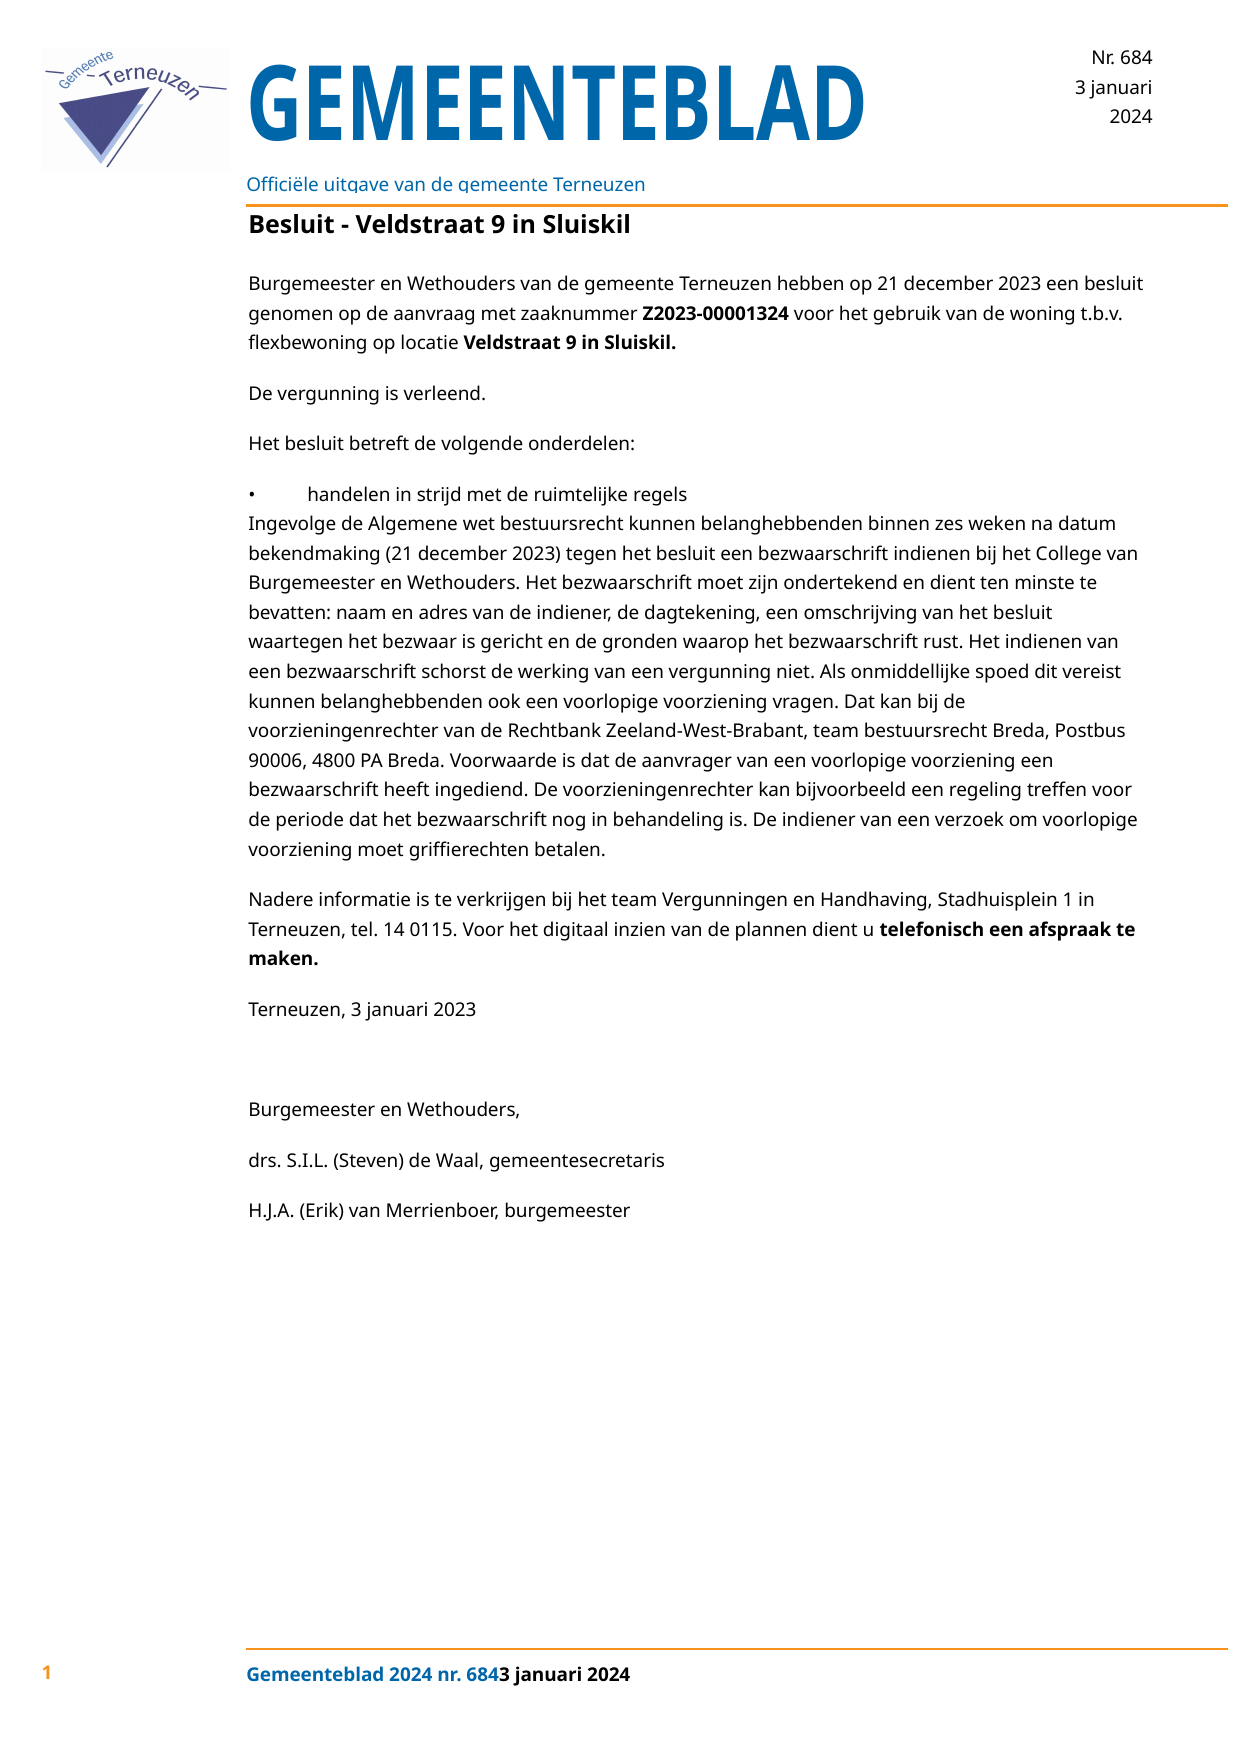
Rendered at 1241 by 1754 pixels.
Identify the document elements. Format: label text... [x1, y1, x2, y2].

text Burgemeester en Wethouders van de gemeente Terneuzen hebben op 21 december 2023 een besluit genomen op de aanvraag met zaaknummer Z2023-00001324 voor het gebruik van de woning t.b.v. flexbewoning op locatie Veldstraat 9 in Sluiskil. [248, 270, 1152, 355]
text Het besluit betreft de volgende onderdelen: [248, 430, 1152, 456]
list handelen in strijd met de ruimtelijke regels [248, 481, 1152, 506]
text Terneuzen, 3 januari 2023 [248, 996, 1152, 1021]
text Burgemeester en Wethouders, [248, 1097, 1152, 1122]
text Ingevolge de Algemene wet bestuursrecht kunnen belanghebbenden binnen zes weken na datum bekendmaking (21 december 2023) tegen het besluit een bezwaarschrift indienen bij het College van Burgemeester en Wethouders. Het bezwaarschrift moet zijn ondertekend en dient ten minste te bevatten: naam en adres van de indiener, de dagtekening, een omschrijving van het besluit waartegen het bezwaar is gericht en de gronden waarop het bezwaarschrift rust. Het indienen van een bezwaarschrift schorst de werking van een vergunning niet. Als onmiddellijke spoed dit vereist kunnen belanghebbenden ook een voorlopige voorziening vragen. Dat kan bij de voorzieningenrechter van de Rechtbank Zeeland-West-Brabant, team bestuursrecht Breda, Postbus 90006, 4800 PA Breda. Voorwaarde is dat de aanvrager van een voorlopige voorziening een bezwaarschrift heeft ingediend. De voorzieningenrechter kan bijvoorbeeld een regeling treffen voor de periode dat het bezwaarschrift nog in behandeling is. De indiener van een verzoek om voorlopige voorziening moet griffierechten betalen. [248, 510, 1152, 861]
text H.J.A. (Erik) van Merrienboer, burgemeester [248, 1197, 1152, 1223]
text Besluit - Veldstraat 9 in Sluiskil [248, 207, 1152, 241]
picture [41, 47, 231, 172]
text Nadere informatie is te verkrijgen bij het team Vergunningen en Handhaving, Stadhuisplein 1 in Terneuzen, tel. 14 0115. Voor het digitaal inzien van de plannen dient u telefonisch een afspraak te maken. [248, 886, 1152, 971]
text De vergunning is verleend. [248, 380, 1152, 406]
text drs. S.I.L. (Steven) de Waal, gemeentesecretaris [248, 1147, 1152, 1173]
